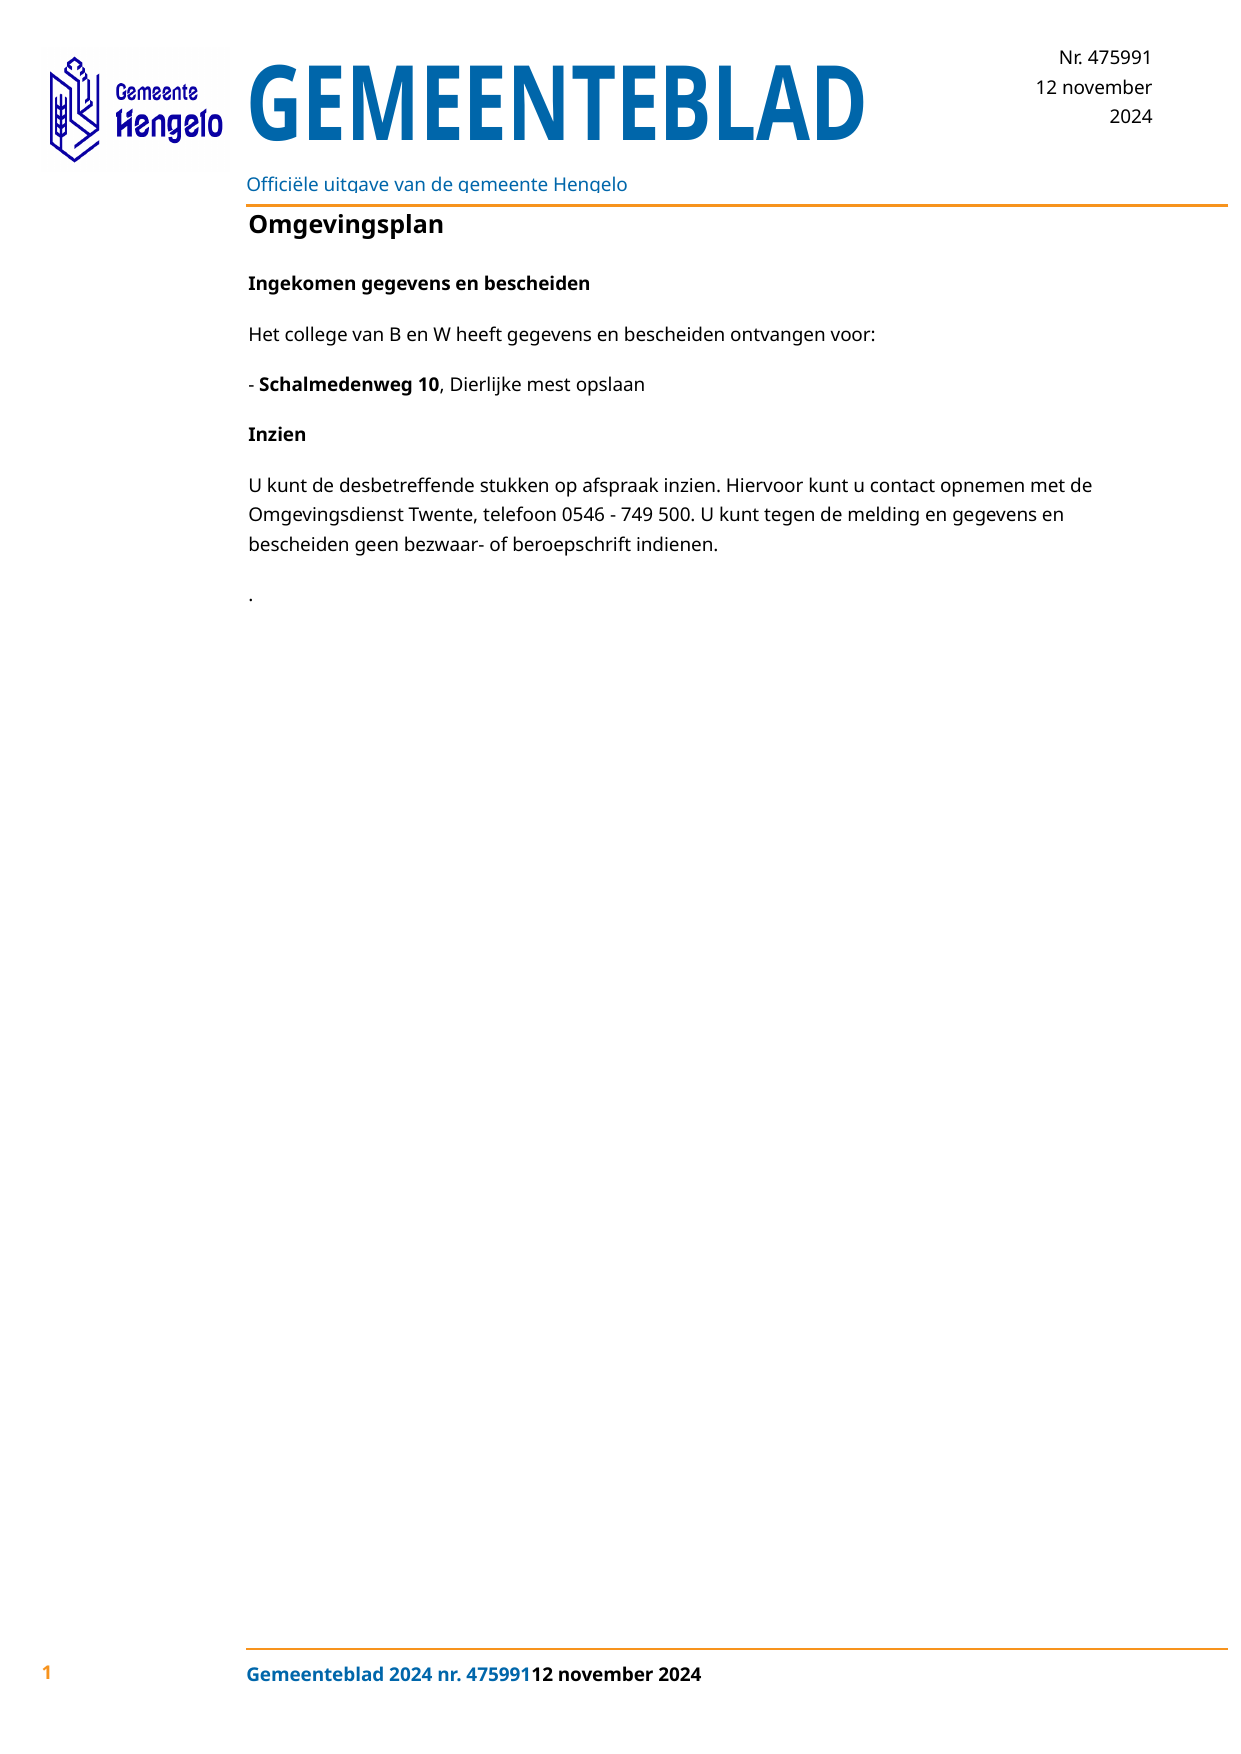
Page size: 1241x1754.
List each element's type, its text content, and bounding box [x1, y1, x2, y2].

text - Schalmedenweg 10, Dierlijke mest opslaan [248, 371, 1152, 397]
text Omgevingsplan [248, 207, 1152, 241]
text Inzien [248, 422, 1152, 447]
text U kunt de desbetreffende stukken op afspraak inzien. Hiervoor kunt u contact opnemen met de Omgevingsdienst Twente, telefoon 0546 - 749 500. U kunt tegen de melding en gegevens en bescheiden geen bezwaar- of beroepschrift indienen. [248, 472, 1152, 557]
text Ingekomen gegevens en bescheiden [248, 270, 1152, 296]
picture [41, 47, 231, 172]
text . [248, 582, 1152, 607]
text Het college van B en W heeft gegevens en bescheiden ontvangen voor: [248, 321, 1152, 346]
